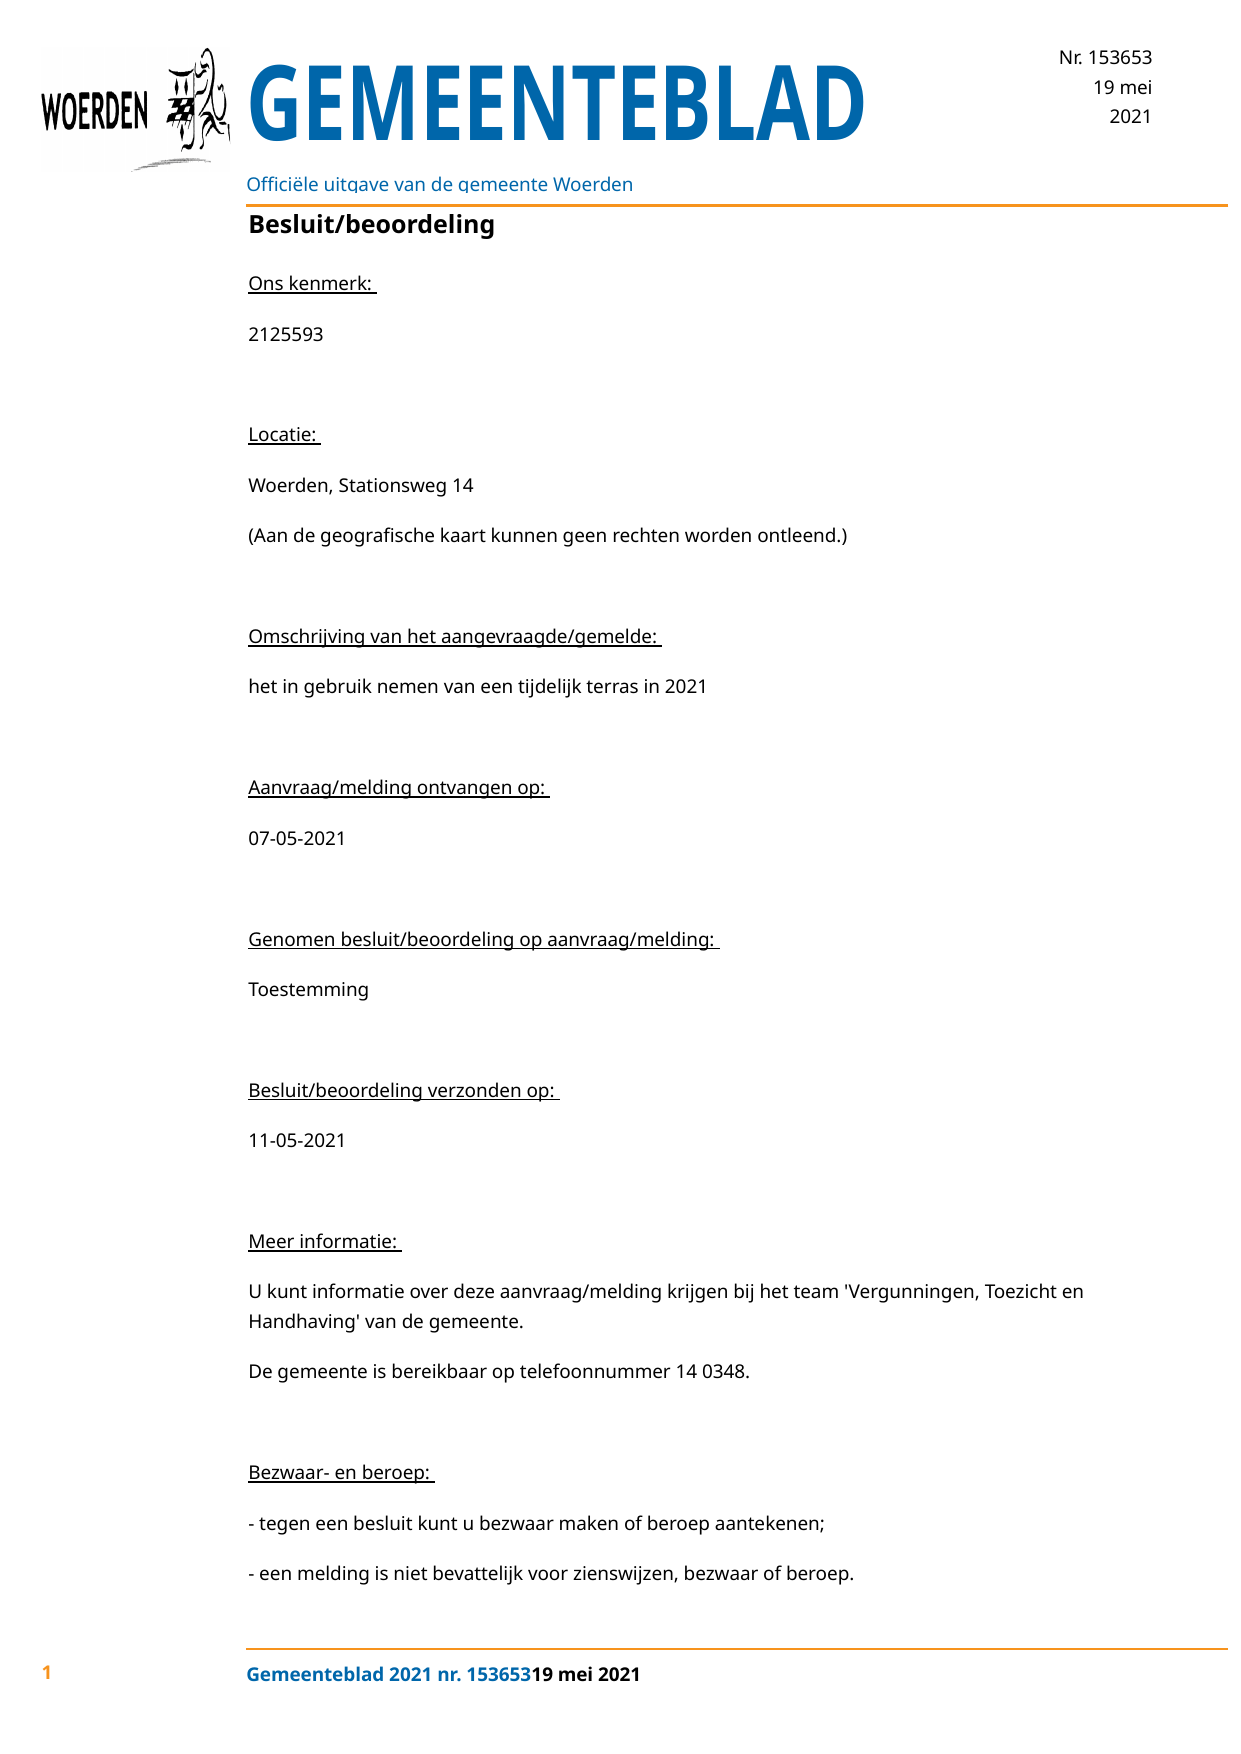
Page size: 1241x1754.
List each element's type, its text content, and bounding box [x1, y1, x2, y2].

text Genomen besluit/beoordeling op aanvraag/melding: [248, 926, 1152, 951]
text het in gebruik nemen van een tijdelijk terras in 2021 [248, 674, 1152, 699]
text (Aan de geografische kaart kunnen geen rechten worden ontleend.) [248, 522, 1152, 548]
text Aanvraag/melding ontvangen op: [248, 774, 1152, 800]
text Locatie: [248, 422, 1152, 447]
text - tegen een besluit kunt u bezwaar maken of beroep aantekenen; [248, 1510, 1152, 1536]
text Besluit/beoordeling verzonden op: [248, 1077, 1152, 1103]
text Ons kenmerk: [248, 270, 1152, 296]
text Meer informatie: [248, 1228, 1152, 1254]
text Toestemming [248, 976, 1152, 1002]
text U kunt informatie over deze aanvraag/melding krijgen bij het team 'Vergunningen, Toezicht en Handhaving' van de gemeente. [248, 1279, 1152, 1334]
picture [41, 47, 231, 172]
text De gemeente is bereikbaar op telefoonnummer 14 0348. [248, 1359, 1152, 1384]
text Omschrijving van het aangevraagde/gemelde: [248, 623, 1152, 649]
text 11-05-2021 [248, 1127, 1152, 1153]
text - een melding is niet bevattelijk voor zienswijzen, bezwaar of beroep. [248, 1560, 1152, 1586]
text Woerden, Stationsweg 14 [248, 472, 1152, 498]
text 07-05-2021 [248, 825, 1152, 851]
text 2125593 [248, 321, 1152, 346]
text Bezwaar- en beroep: [248, 1459, 1152, 1485]
text Besluit/beoordeling [248, 207, 1152, 241]
